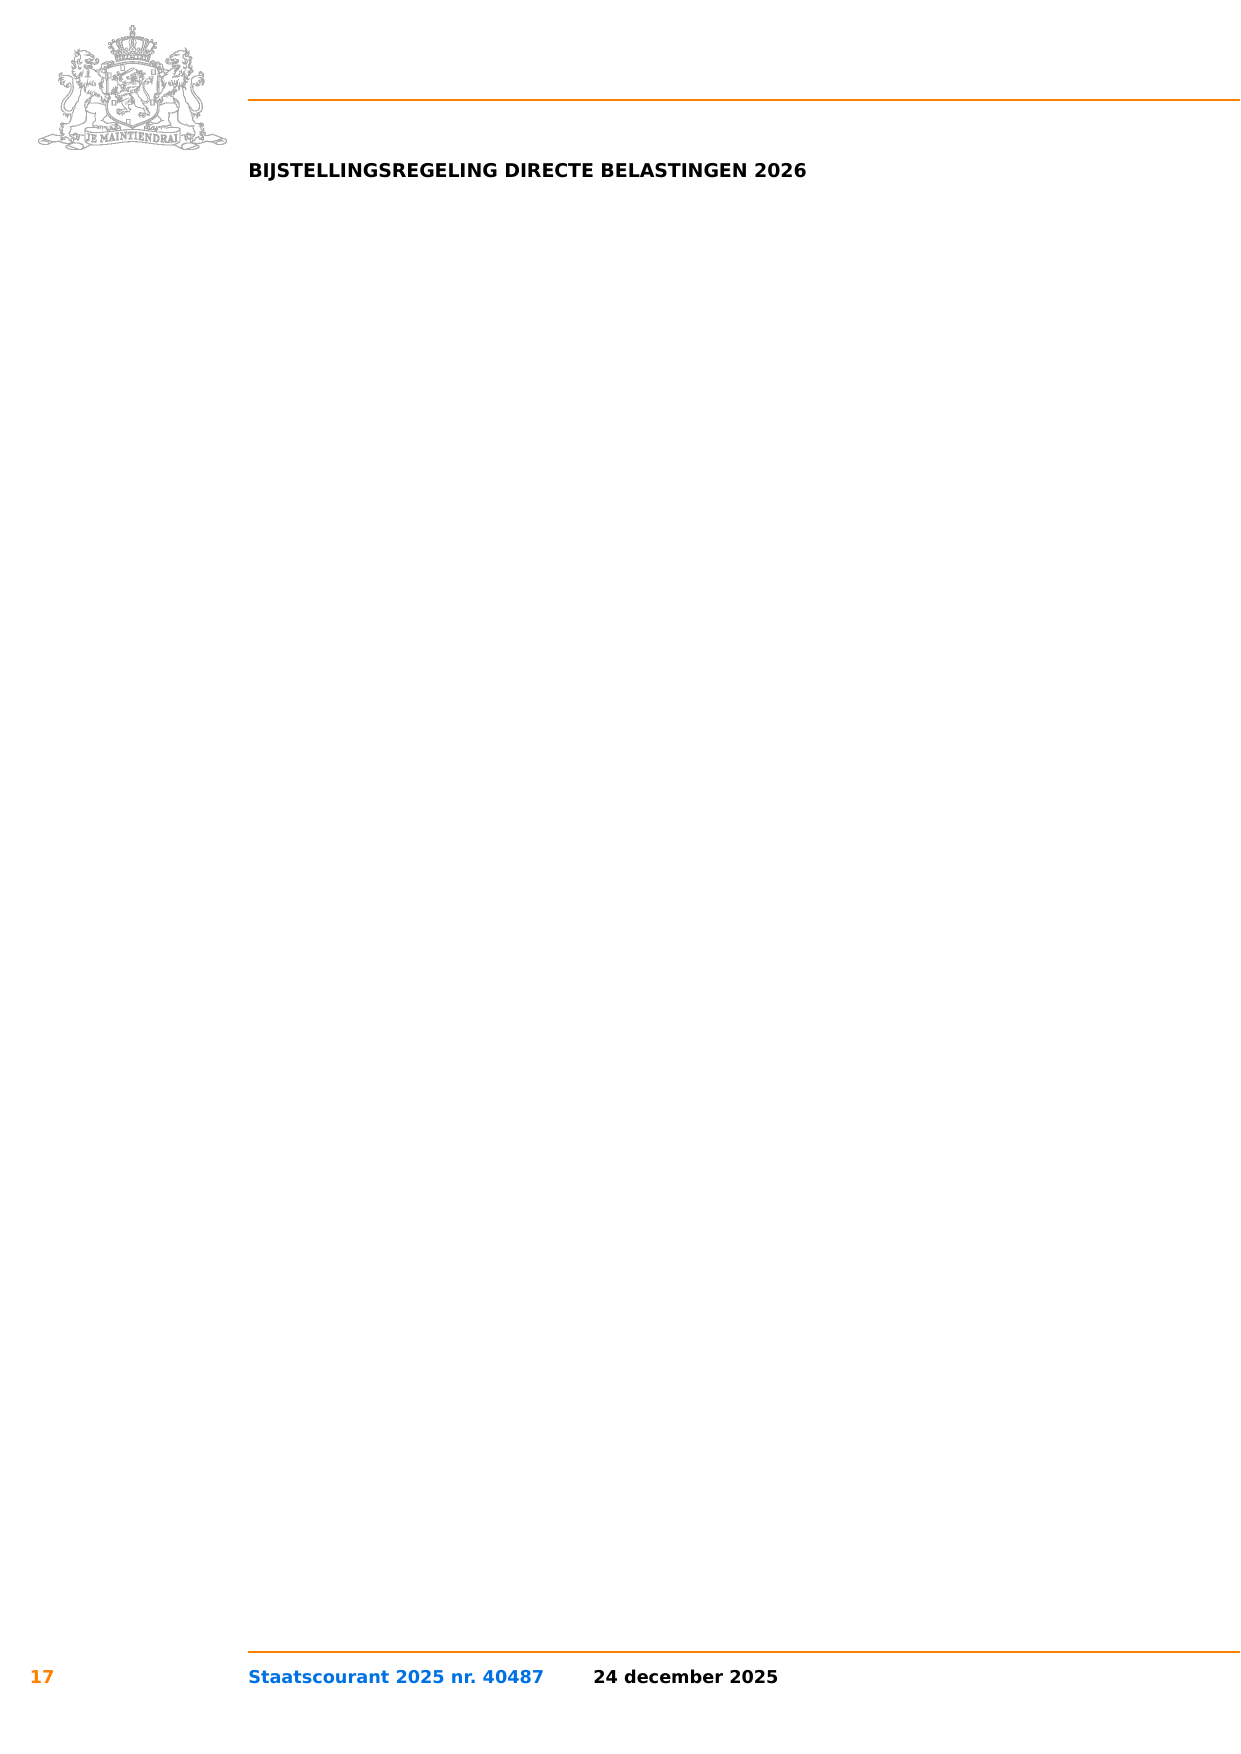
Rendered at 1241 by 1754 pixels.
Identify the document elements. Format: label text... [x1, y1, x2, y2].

picture [38, 25, 227, 150]
subtitle BIJSTELLINGSREGELING DIRECTE BELASTINGEN 2026 [248, 160, 1163, 182]
